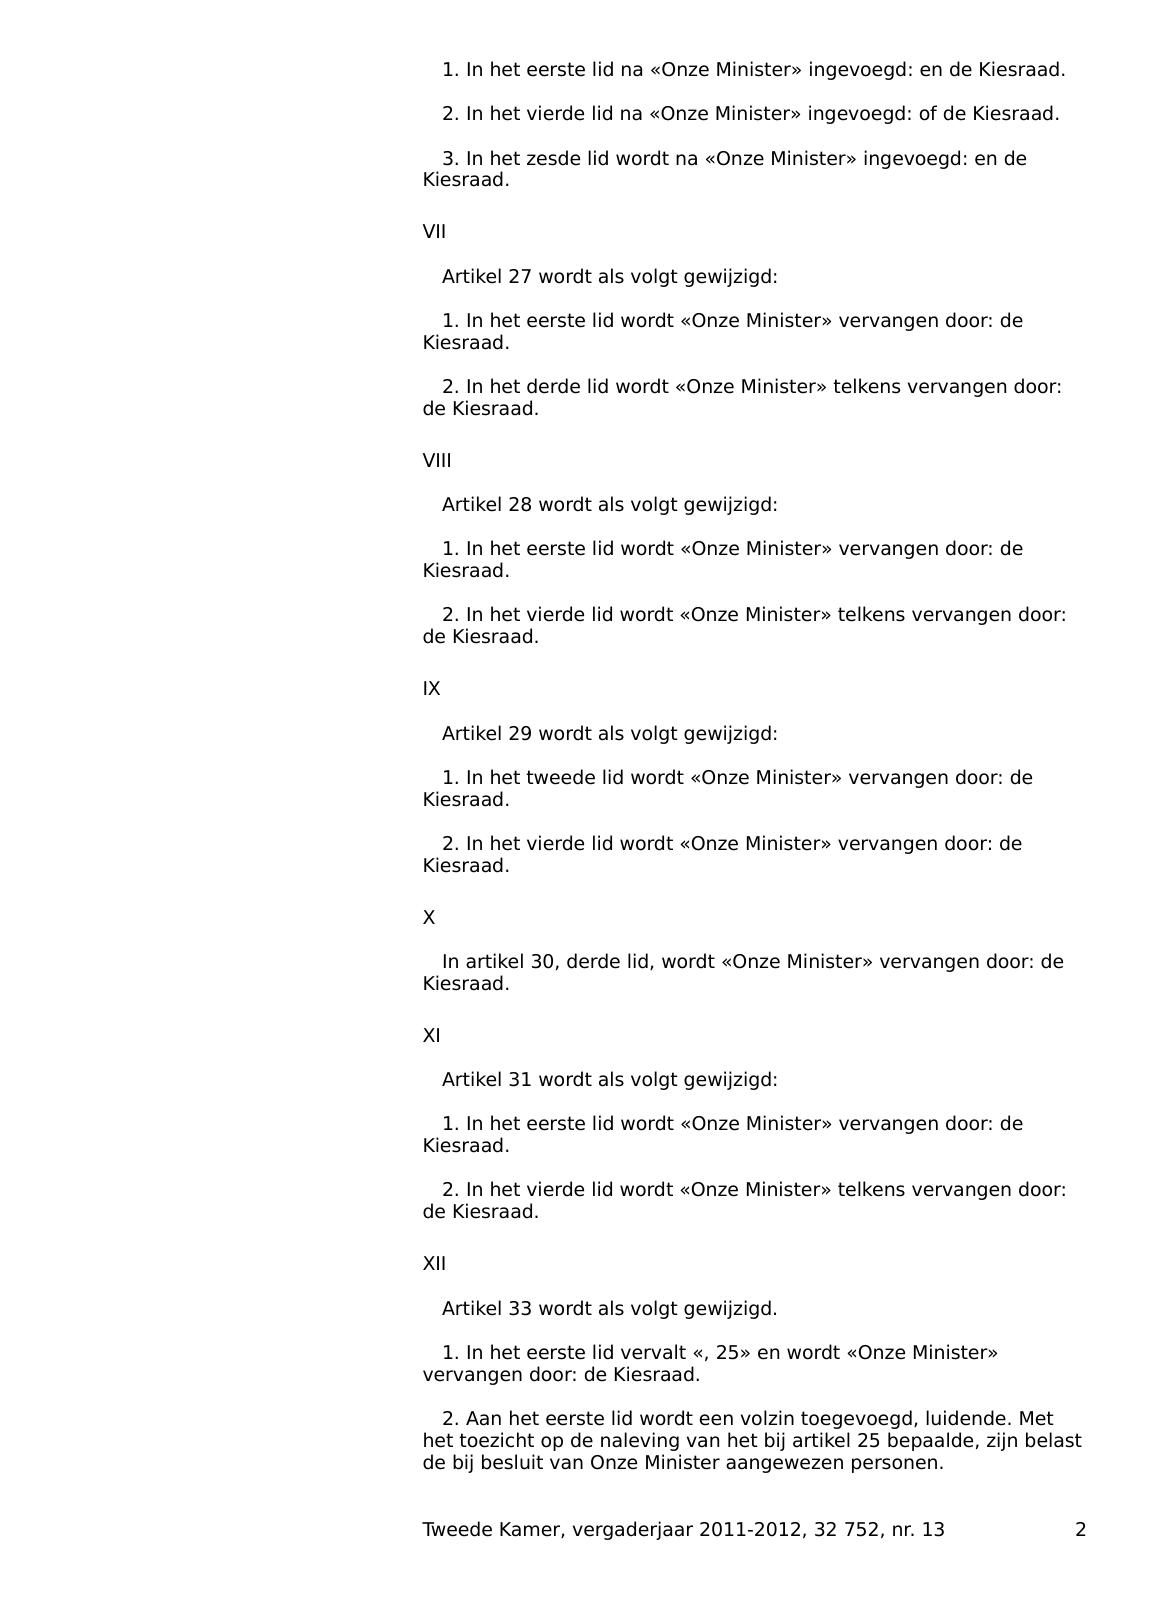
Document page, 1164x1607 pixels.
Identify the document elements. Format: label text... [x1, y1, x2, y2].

subtitle X [422, 907, 1087, 929]
text 2. In het derde lid wordt «Onze Minister» telkens vervangen door: de Kiesraad. [422, 376, 1087, 420]
subtitle XII [422, 1253, 1087, 1275]
text 1. In het eerste lid wordt «Onze Minister» vervangen door: de Kiesraad. [422, 1113, 1087, 1157]
subtitle VIII [422, 450, 1087, 472]
text 2. In het vierde lid wordt «Onze Minister» telkens vervangen door: de Kiesraad. [422, 1179, 1087, 1223]
text In artikel 30, derde lid, wordt «Onze Minister» vervangen door: de Kiesraad. [422, 951, 1087, 995]
subtitle XI [422, 1025, 1087, 1047]
subtitle IX [422, 678, 1087, 700]
text 2. In het vierde lid wordt «Onze Minister» vervangen door: de Kiesraad. [422, 833, 1087, 877]
text 1. In het eerste lid vervalt «, 25» en wordt «Onze Minister» vervangen door: de Kiesraad. [422, 1342, 1087, 1386]
text Artikel 27 wordt als volgt gewijzigd: [422, 266, 1087, 287]
text Artikel 33 wordt als volgt gewijzigd. [422, 1297, 1087, 1319]
text Artikel 28 wordt als volgt gewijzigd: [422, 494, 1087, 516]
text Artikel 31 wordt als volgt gewijzigd: [422, 1069, 1087, 1091]
text 1. In het eerste lid wordt «Onze Minister» vervangen door: de Kiesraad. [422, 310, 1087, 354]
text Artikel 29 wordt als volgt gewijzigd: [422, 722, 1087, 744]
text 1. In het eerste lid wordt «Onze Minister» vervangen door: de Kiesraad. [422, 538, 1087, 582]
text 2. In het vierde lid na «Onze Minister» ingevoegd: of de Kiesraad. [422, 103, 1087, 125]
text 2. Aan het eerste lid wordt een volzin toegevoegd, luidende. Met het toezicht op de naleving van het bij artikel 25 bepaalde, zijn belast de bij besluit van Onze Minister aangewezen personen. [422, 1408, 1087, 1474]
text 3. In het zesde lid wordt na «Onze Minister» ingevoegd: en de Kiesraad. [422, 147, 1087, 191]
text 2. In het vierde lid wordt «Onze Minister» telkens vervangen door: de Kiesraad. [422, 604, 1087, 648]
subtitle VII [422, 221, 1087, 243]
text 1. In het tweede lid wordt «Onze Minister» vervangen door: de Kiesraad. [422, 767, 1087, 811]
text 1. In het eerste lid na «Onze Minister» ingevoegd: en de Kiesraad. [422, 59, 1087, 81]
